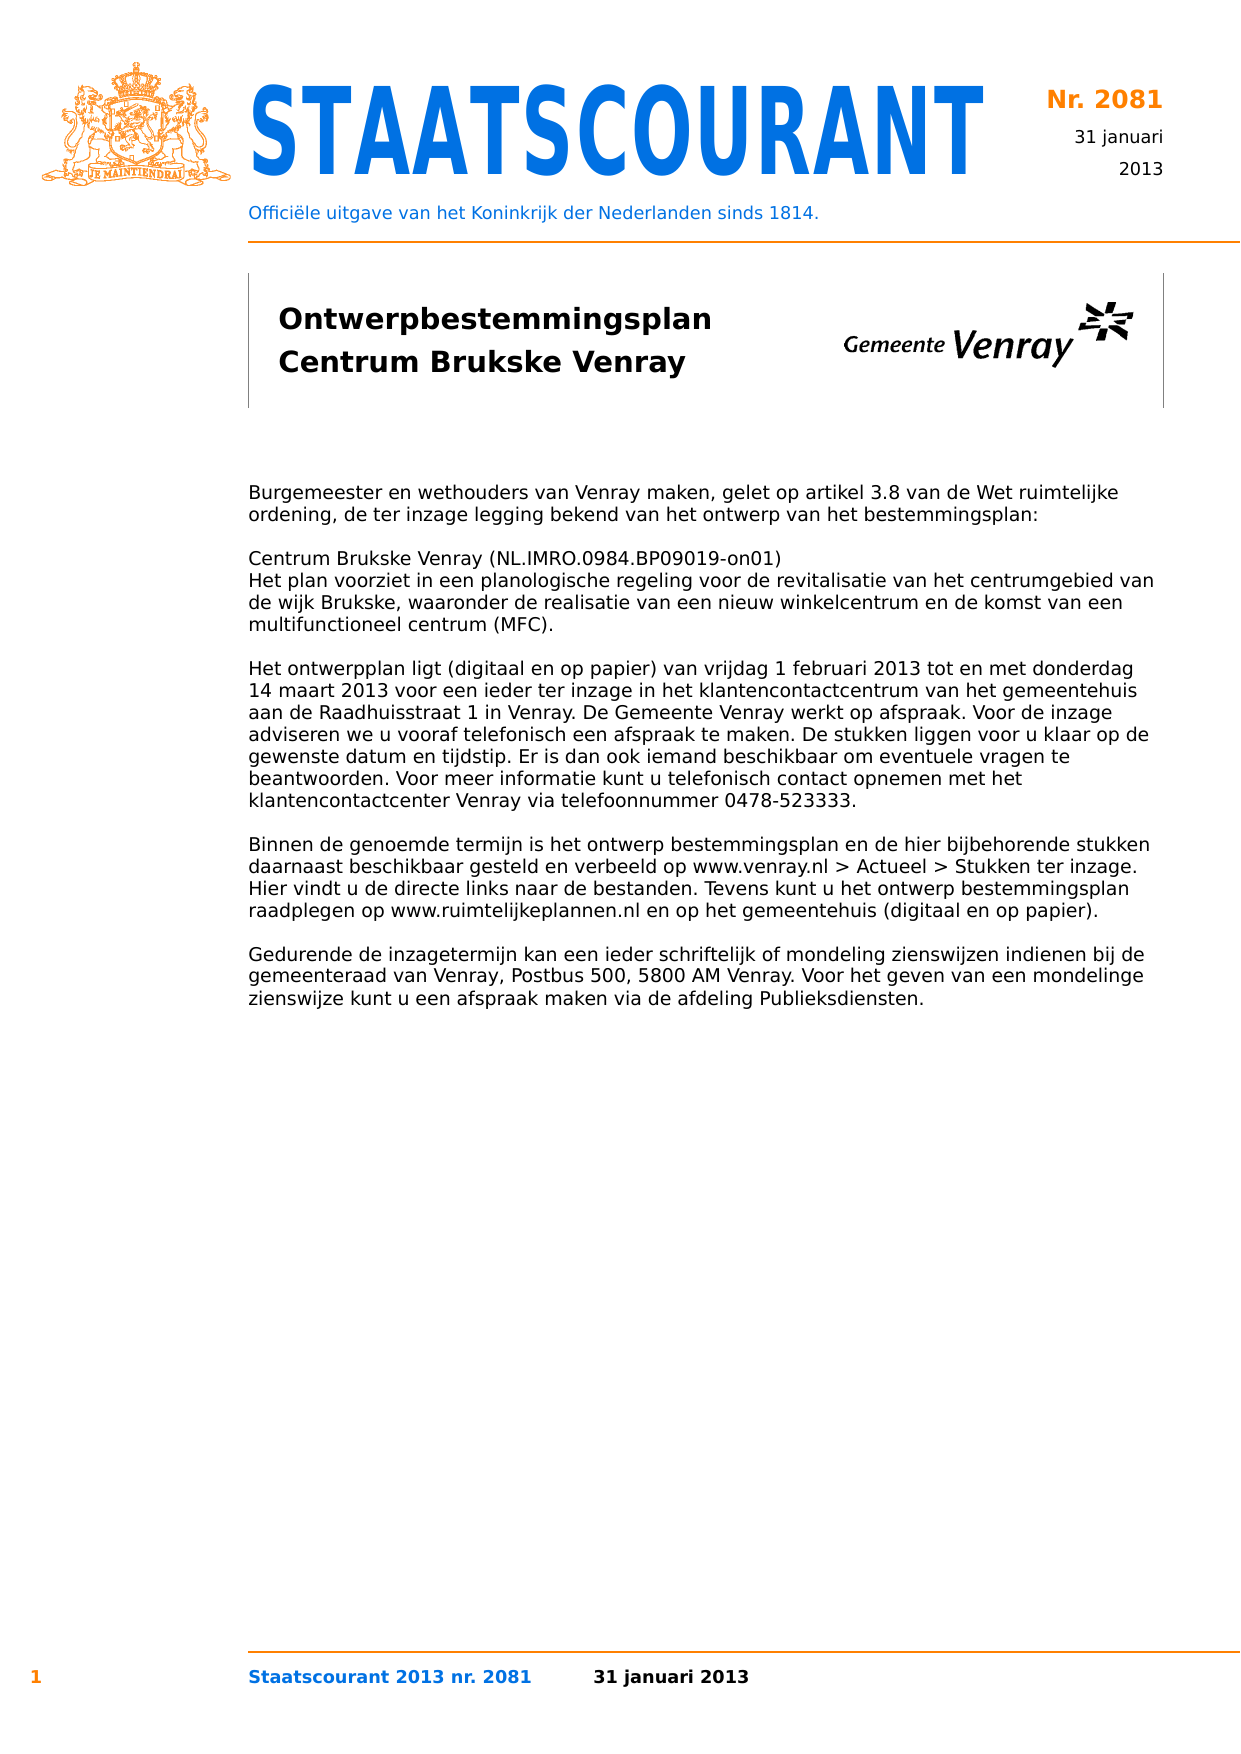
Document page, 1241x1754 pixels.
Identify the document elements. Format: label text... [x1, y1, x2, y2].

table_cell 31 januari [998, 121, 1240, 153]
table_cell Officiële uitgave van het Koninkrijk der Nederlanden sinds 1814. [248, 203, 1240, 241]
text Burgemeester en wethouders van Venray maken, gelet op artikel 3.8 van de Wet ruimtelijke ordening, de ter inzage legging bekend van het ontwerp van het bestemmingsplan: [248, 482, 1163, 526]
text Gedurende de inzagetermijn kan een ieder schriftelijk of mondeling zienswijzen indienen bij de gemeenteraad van Venray, Postbus 500, 5800 AM Venray. Voor het geven van een mondelinge zienswijze kunt u een afspraak maken via de afdeling Publieksdiensten. [248, 943, 1163, 1009]
table_header STAATSCOURANT [248, 62, 998, 203]
table_cell 2013 [998, 153, 1240, 203]
text Centrum Brukske Venray (NL.IMRO.0984.BP09019-on01) [248, 548, 1163, 570]
subtitle Ontwerpbestemmingsplan Centrum Brukske Venray [249, 273, 1163, 408]
text Het ontwerpplan ligt (digitaal en op papier) van vrijdag 1 februari 2013 tot en met donderdag 14 maart 2013 voor een ieder ter inzage in het klantencontactcentrum van het gemeentehuis aan de Raadhuisstraat 1 in Venray. De Gemeente Venray werkt op afspraak. Voor de inzage adviseren we u vooraf telefonisch een afspraak te maken. De stukken liggen voor u klaar op de gewenste datum en tijdstip. Er is dan ook iemand beschikbaar om eventuele vragen te beantwoorden. Voor meer informatie kunt u telefonisch contact opnemen met het klantencontactcenter Venray via telefoonnummer 0478-523333. [248, 658, 1163, 812]
picture [41, 62, 231, 186]
table_header [25, 62, 248, 241]
text Het plan voorziet in een planologische regeling voor de revitalisatie van het centrumgebied van de wijk Brukske, waaronder de realisatie van een nieuw winkelcentrum en de komst van een multifunctioneel centrum (MFC). [248, 570, 1163, 636]
table_header Nr. 2081 [998, 62, 1240, 121]
picture [844, 302, 1134, 368]
text Binnen de genoemde termijn is het ontwerp bestemmingsplan en de hier bijbehorende stukken daarnaast beschikbaar gesteld en verbeeld op www.venray.nl > Actueel > Stukken ter inzage. Hier vindt u de directe links naar de bestanden. Tevens kunt u het ontwerp bestemmingsplan raadplegen op www.ruimtelijkeplannen.nl en op het gemeentehuis (digitaal en op papier). [248, 834, 1163, 922]
